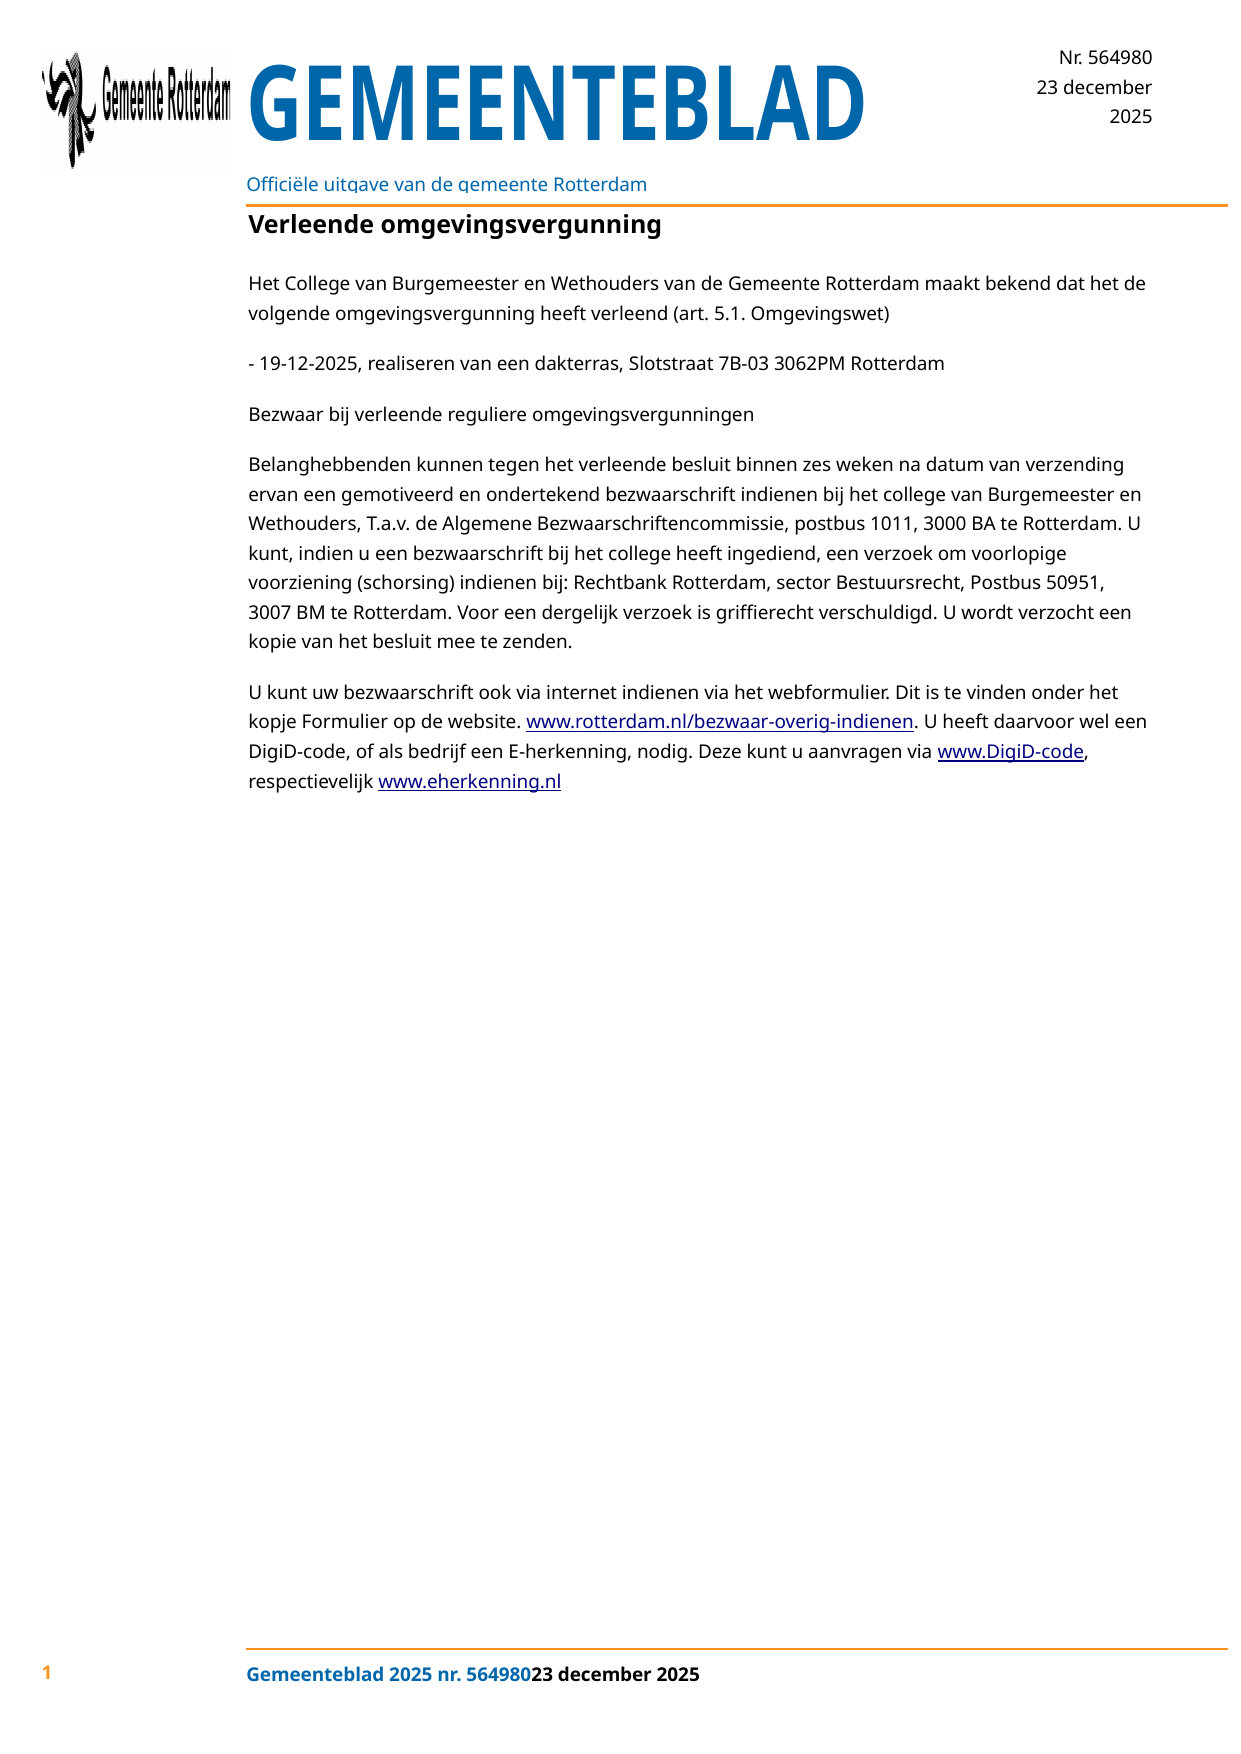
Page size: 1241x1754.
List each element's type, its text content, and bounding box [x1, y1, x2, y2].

picture [41, 47, 231, 172]
text Het College van Burgemeester en Wethouders van de Gemeente Rotterdam maakt bekend dat het de volgende omgevingsvergunning heeft verleend (art. 5.1. Omgevingswet) [248, 270, 1152, 326]
text Belanghebbenden kunnen tegen het verleende besluit binnen zes weken na datum van verzending ervan een gemotiveerd en ondertekend bezwaarschrift indienen bij het college van Burgemeester en Wethouders, T.a.v. de Algemene Bezwaarschriftencommissie, postbus 1011, 3000 BA te Rotterdam. U kunt, indien u een bezwaarschrift bij het college heeft ingediend, een verzoek om voorlopige voorziening (schorsing) indienen bij: Rechtbank Rotterdam, sector Bestuursrecht, Postbus 50951, 3007 BM te Rotterdam. Voor een dergelijk verzoek is griffierecht verschuldigd. U wordt verzocht een kopie van het besluit mee te zenden. [248, 451, 1152, 654]
text U kunt uw bezwaarschrift ook via internet indienen via het webformulier. Dit is te vinden onder het kopje Formulier op de website. www.rotterdam.nl/bezwaar-overig-indienen. U heeft daarvoor wel een DigiD-code, of als bedrijf een E-herkenning, nodig. Deze kunt u aanvragen via www.DigiD-code, respectievelijk www.eherkenning.nl [248, 679, 1152, 793]
text Bezwaar bij verleende reguliere omgevingsvergunningen [248, 401, 1152, 426]
text - 19-12-2025, realiseren van een dakterras, Slotstraat 7B-03 3062PM Rotterdam [248, 350, 1152, 376]
text Verleende omgevingsvergunning [248, 207, 1152, 241]
